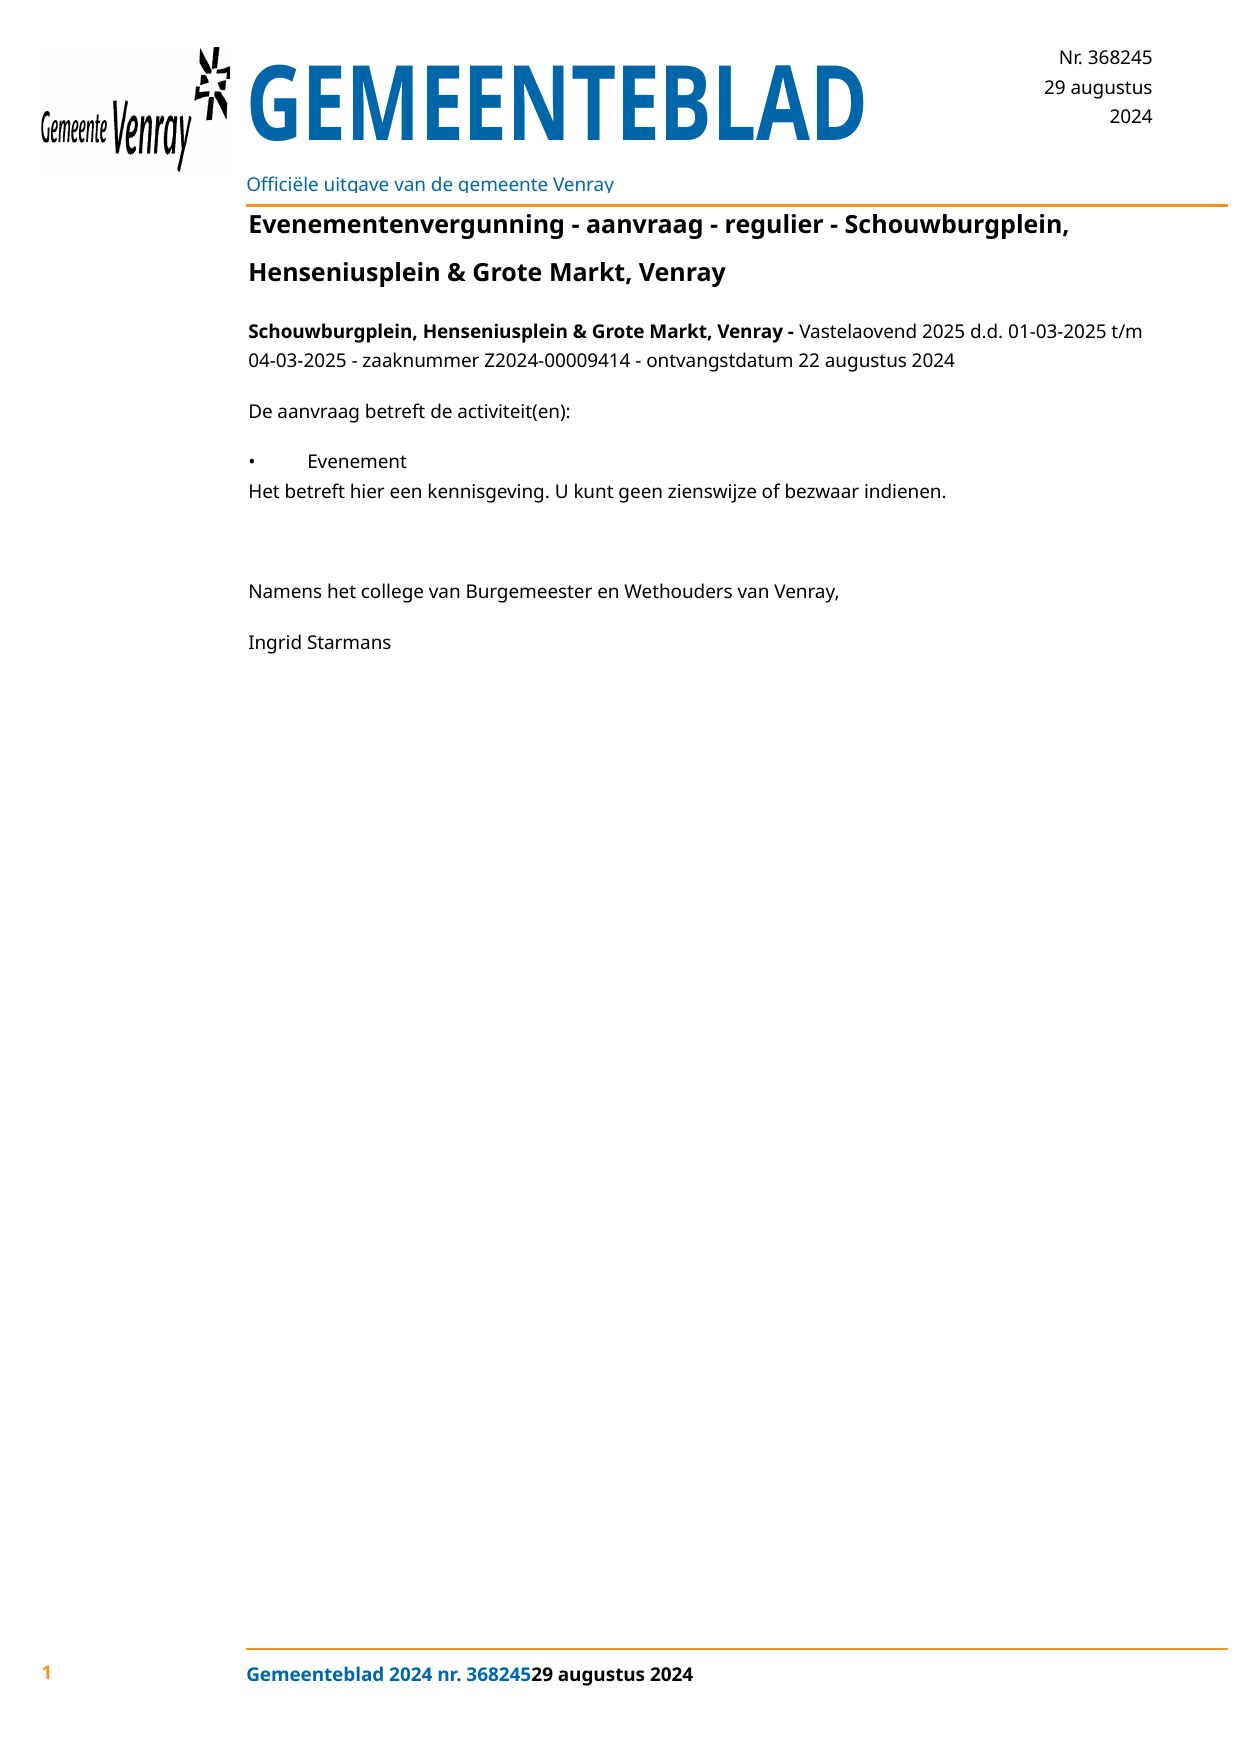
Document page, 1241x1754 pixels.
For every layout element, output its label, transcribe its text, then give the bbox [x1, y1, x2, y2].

text Ingrid Starmans [248, 629, 1152, 655]
text De aanvraag betreft de activiteit(en): [248, 398, 1152, 424]
text Schouwburgplein, Henseniusplein & Grote Markt, Venray - Vastelaovend 2025 d.d. 01-03-2025 t/m 04-03-2025 - zaaknummer Z2024-00009414 - ontvangstdatum 22 augustus 2024 [248, 318, 1152, 373]
text Namens het college van Burgemeester en Wethouders van Venray, [248, 579, 1152, 604]
text Evenementenvergunning - aanvraag - regulier - Schouwburgplein, Henseniusplein & Grote Markt, Venray [248, 207, 1152, 288]
text Het betreft hier een kennisgeving. U kunt geen zienswijze of bezwaar indienen. [248, 478, 1152, 504]
list Evenement [248, 448, 1152, 474]
picture [41, 47, 231, 172]
